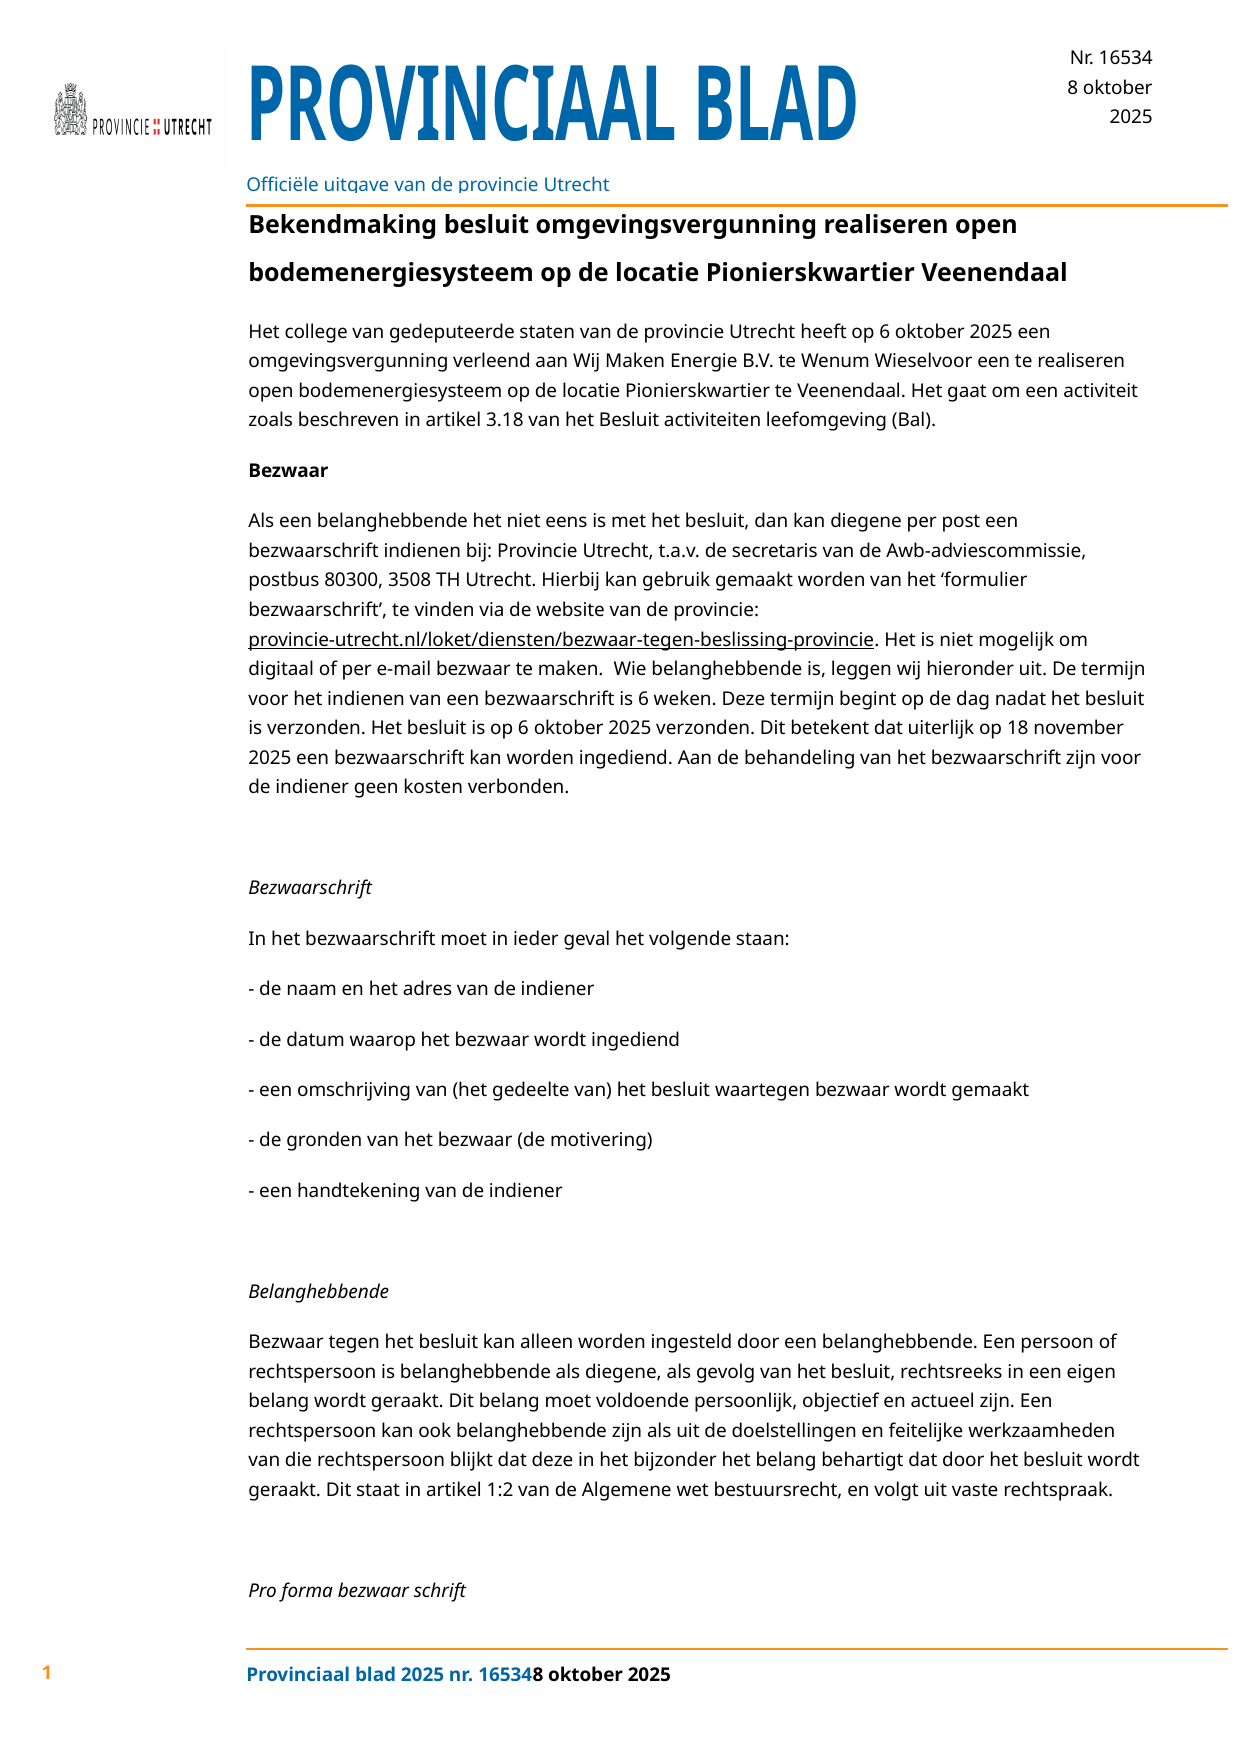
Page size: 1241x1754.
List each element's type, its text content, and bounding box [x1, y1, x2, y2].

text Belanghebbende [248, 1278, 1152, 1304]
text - de naam en het adres van de indiener [248, 975, 1152, 1001]
text Het college van gedeputeerde staten van de provincie Utrecht heeft op 6 oktober 2025 een omgevingsvergunning verleend aan Wij Maken Energie B.V. te Wenum Wieselvoor een te realiseren open bodemenergiesysteem op de locatie Pionierskwartier te Veenendaal. Het gaat om een activiteit zoals beschreven in artikel 3.18 van het Besluit activiteiten leefomgeving (Bal). [248, 318, 1152, 432]
text - de gronden van het bezwaar (de motivering) [248, 1127, 1152, 1152]
text In het bezwaarschrift moet in ieder geval het volgende staan: [248, 925, 1152, 951]
text - een handtekening van de indiener [248, 1177, 1152, 1203]
text Als een belanghebbende het niet eens is met het besluit, dan kan diegene per post een bezwaarschrift indienen bij: Provincie Utrecht, t.a.v. de secretaris van de Awb-adviescommissie, postbus 80300, 3508 TH Utrecht. Hierbij kan gebruik gemaakt worden van het ‘formulier bezwaarschrift’, te vinden via de website van de provincie: provincie-utrecht.nl/loket/diensten/bezwaar-tegen-beslissing-provincie. Het is niet mogelijk om digitaal of per e-mail bezwaar te maken. Wie belanghebbende is, leggen wij hieronder uit. De termijn voor het indienen van een bezwaarschrift is 6 weken. Deze termijn begint op de dag nadat het besluit is verzonden. Het besluit is op 6 oktober 2025 verzonden. Dit betekent dat uiterlijk op 18 november 2025 een bezwaarschrift kan worden ingediend. Aan de behandeling van het bezwaarschrift zijn voor de indiener geen kosten verbonden. [248, 507, 1152, 799]
text Pro forma bezwaar schrift [248, 1577, 1152, 1603]
picture [41, 47, 231, 172]
text Bekendmaking besluit omgevingsvergunning realiseren open bodemenergiesysteem op de locatie Pionierskwartier Veenendaal [248, 207, 1152, 288]
text Bezwaar tegen het besluit kan alleen worden ingesteld door een belanghebbende. Een persoon of rechtspersoon is belanghebbende als diegene, als gevolg van het besluit, rechtsreeks in een eigen belang wordt geraakt. Dit belang moet voldoende persoonlijk, objectief en actueel zijn. Een rechtspersoon kan ook belanghebbende zijn als uit de doelstellingen en feitelijke werkzaamheden van die rechtspersoon blijkt dat deze in het bijzonder het belang behartigt dat door het besluit wordt geraakt. Dit staat in artikel 1:2 van de Algemene wet bestuursrecht, en volgt uit vaste rechtspraak. [248, 1328, 1152, 1502]
text Bezwaarschrift [248, 874, 1152, 900]
text Bezwaar [248, 457, 1152, 483]
text - een omschrijving van (het gedeelte van) het besluit waartegen bezwaar wordt gemaakt [248, 1076, 1152, 1102]
text - de datum waarop het bezwaar wordt ingediend [248, 1026, 1152, 1052]
